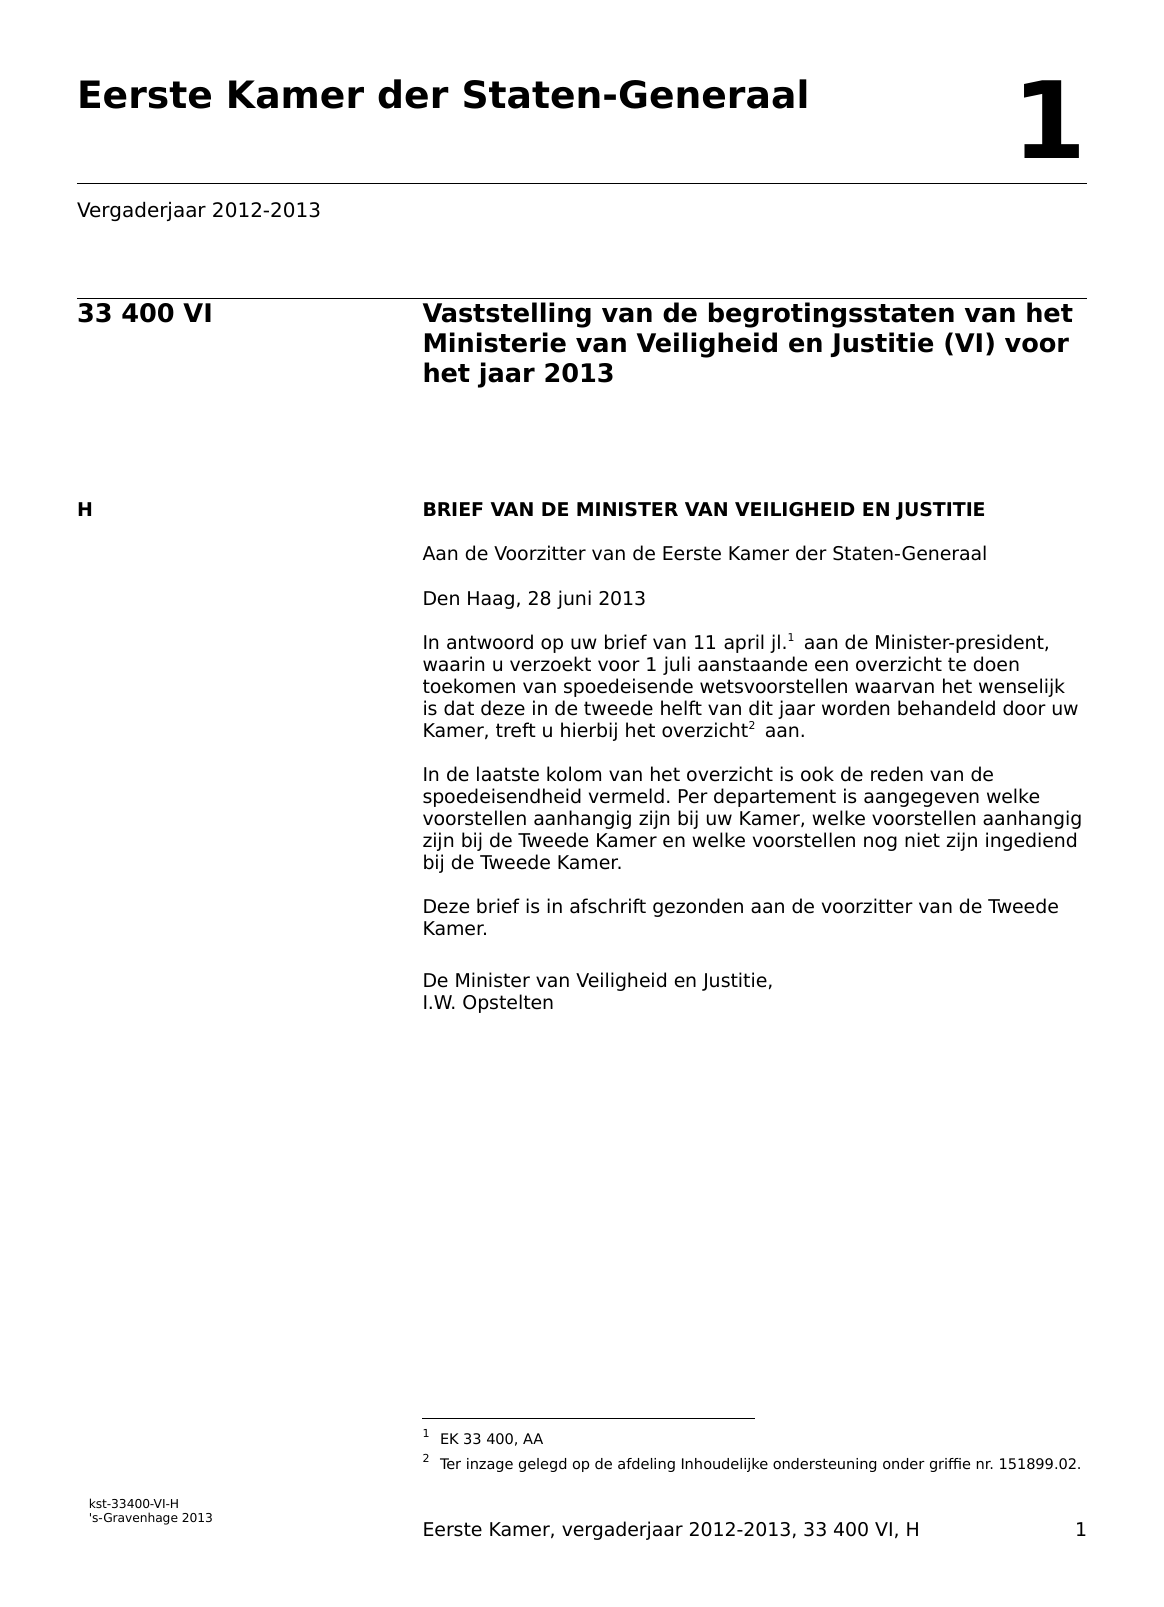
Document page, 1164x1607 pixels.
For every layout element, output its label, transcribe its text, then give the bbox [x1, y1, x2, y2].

text EK 33 400, AA [422, 1427, 1087, 1449]
text De Minister van Veiligheid en Justitie, I.W. Opstelten [422, 970, 1087, 1014]
subtitle H BRIEF VAN DE MINISTER VAN VEILIGHEID EN JUSTITIE [77, 499, 1087, 521]
text Den Haag, 28 juni 2013 [422, 587, 1087, 609]
text In antwoord op uw brief van 11 april jl. aan de Minister-president, waarin u verzoekt voor 1 juli aanstaande een overzicht te doen toekomen van spoedeisende wetsvoorstellen waarvan het wenselijk is dat deze in de tweede helft van dit jaar worden behandeld door uw Kamer, treft u hierbij het overzicht aan. [422, 632, 1087, 741]
text Aan de Voorzitter van de Eerste Kamer der Staten-Generaal [422, 543, 1087, 565]
table_cell Vergaderjaar 2012-2013 [77, 184, 1087, 298]
table_header 1 [886, 59, 1087, 183]
text kst-33400-VI-H [88, 1497, 323, 1511]
table_header Eerste Kamer der Staten-Generaal [77, 59, 886, 183]
text Ter inzage gelegd op de afdeling Inhoudelijke ondersteuning onder griffie nr. 151899.02. [422, 1452, 1087, 1474]
subtitle 33 400 VI Vaststelling van de begrotingsstaten van het Ministerie van Veiligheid en Justitie (VI) voor het jaar 2013 [77, 299, 1087, 388]
text Deze brief is in afschrift gezonden aan de voorzitter van de Tweede Kamer. [422, 896, 1087, 940]
text In de laatste kolom van het overzicht is ook de reden van de spoedeisendheid vermeld. Per departement is aangegeven welke voorstellen aanhangig zijn bij uw Kamer, welke voorstellen aanhangig zijn bij de Tweede Kamer en welke voorstellen nog niet zijn ingediend bij de Tweede Kamer. [422, 764, 1087, 873]
text 's-Gravenhage 2013 [88, 1511, 323, 1525]
